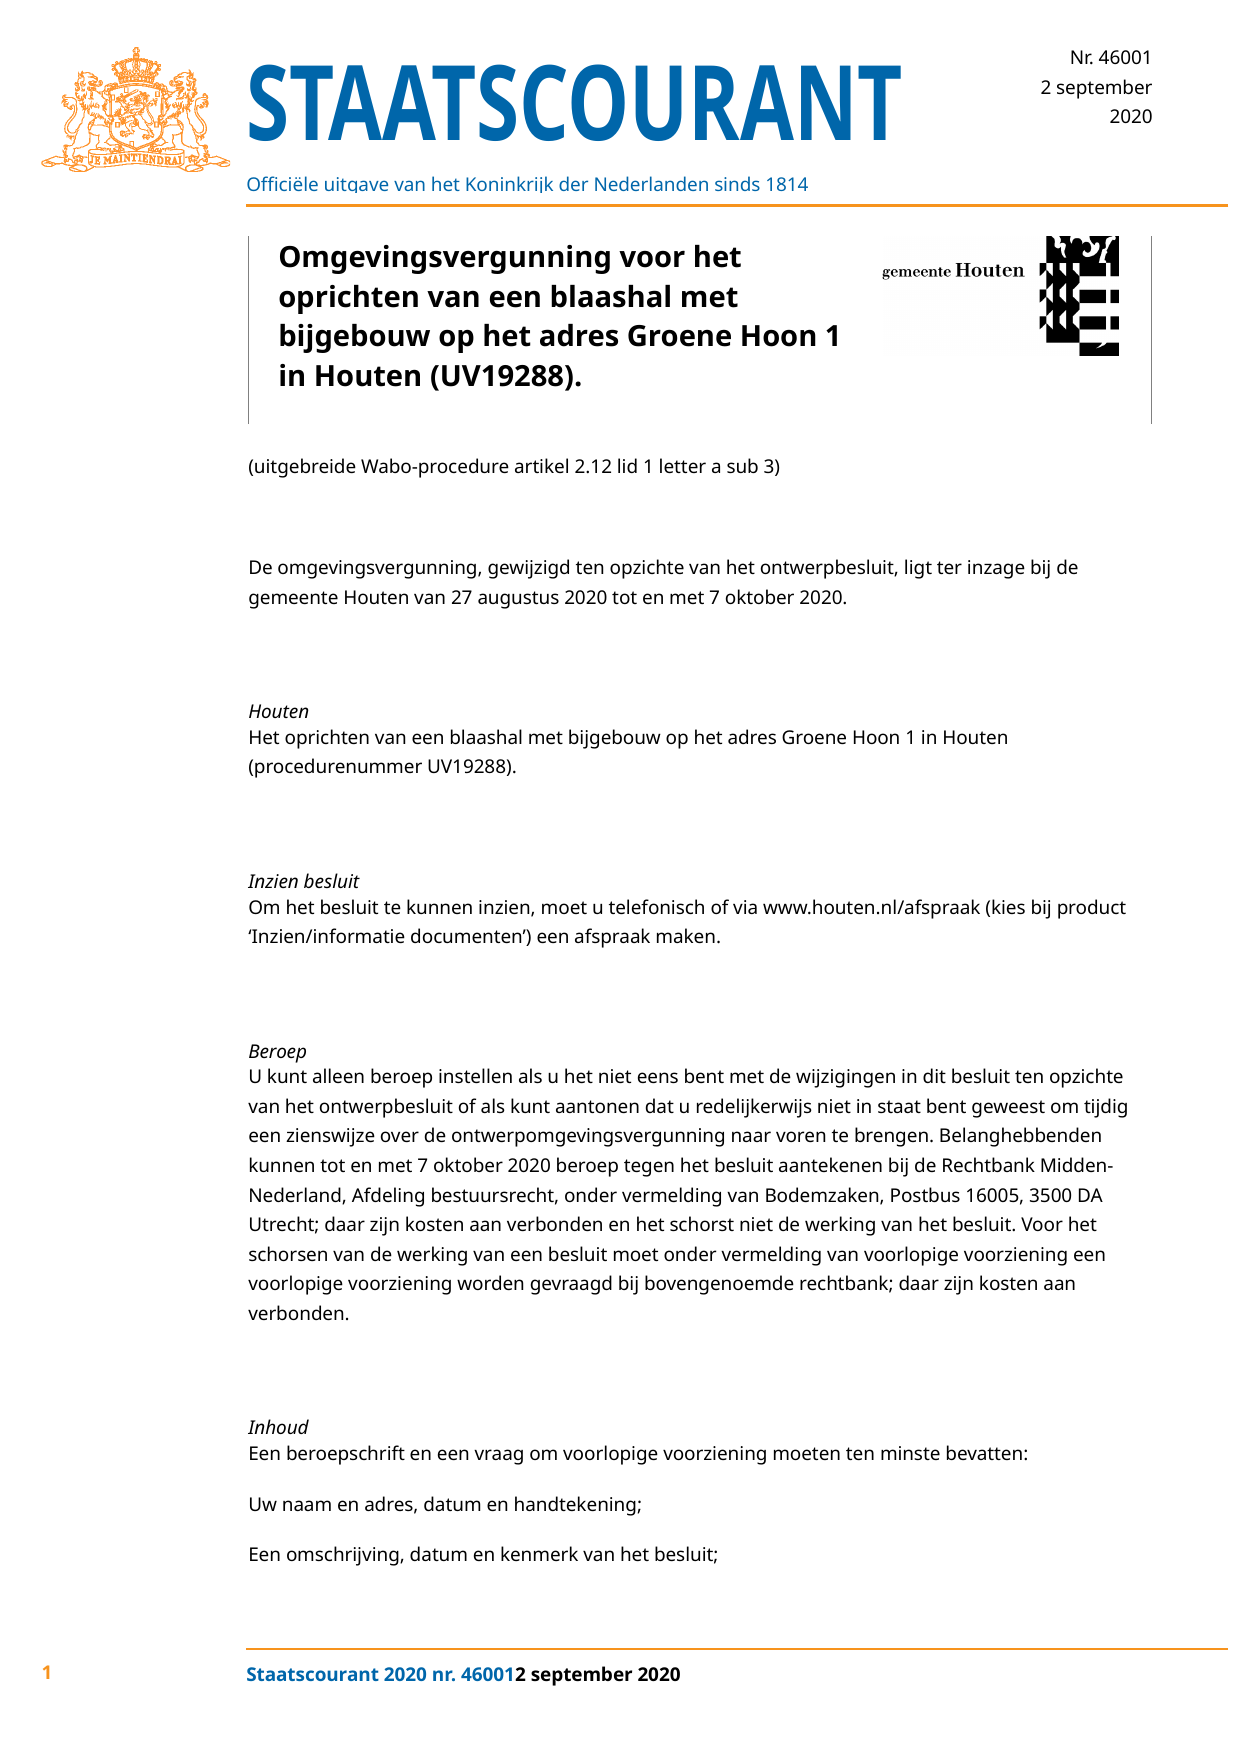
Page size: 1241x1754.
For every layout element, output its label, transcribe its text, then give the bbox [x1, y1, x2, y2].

text U kunt alleen beroep instellen als u het niet eens bent met de wijzigingen in dit besluit ten opzichte van het ontwerpbesluit of als kunt aantonen dat u redelijkerwijs niet in staat bent geweest om tijdig een zienswijze over de ontwerpomgevingsvergunning naar voren te brengen. Belanghebbenden kunnen tot en met 7 oktober 2020 beroep tegen het besluit aantekenen bij de Rechtbank Midden-Nederland, Afdeling bestuursrecht, onder vermelding van Bodemzaken, Postbus 16005, 3500 DA Utrecht; daar zijn kosten aan verbonden en het schorst niet de werking van het besluit. Voor het schorsen van de werking van een besluit moet onder vermelding van voorlopige voorziening een voorlopige voorziening worden gevraagd bij bovengenoemde rechtbank; daar zijn kosten aan verbonden. [248, 1063, 1152, 1326]
text Een omschrijving, datum en kenmerk van het besluit; [248, 1541, 1152, 1567]
text Om het besluit te kunnen inzien, moet u telefonisch of via www.houten.nl/afspraak (kies bij product ‘Inzien/informatie documenten’) een afspraak maken. [248, 894, 1152, 949]
text Uw naam en adres, datum en handtekening; [248, 1491, 1152, 1516]
table_header [850, 236, 1151, 424]
text De omgevingsvergunning, gewijzigd ten opzichte van het ontwerpbesluit, ligt ter inzage bij de gemeente Houten van 27 augustus 2020 tot en met 7 oktober 2020. [248, 554, 1152, 610]
table_header Omgevingsvergunning voor het oprichten van een blaashal met bijgebouw op het adres Groene Hoon 1 in Houten (UV19288). [249, 236, 850, 424]
text Het oprichten van een blaashal met bijgebouw op het adres Groene Hoon 1 in Houten (procedurenummer UV19288). [248, 724, 1152, 779]
picture [882, 236, 1119, 356]
text Een beroepschrift en een vraag om voorlopige voorziening moeten ten minste bevatten: [248, 1440, 1152, 1466]
text (uitgebreide Wabo-procedure artikel 2.12 lid 1 letter a sub 3) [248, 454, 1152, 479]
text Inhoud [248, 1414, 1152, 1440]
picture [41, 47, 231, 172]
text Houten [248, 698, 1152, 724]
text Beroep [248, 1038, 1152, 1063]
text Inzien besluit [248, 868, 1152, 894]
